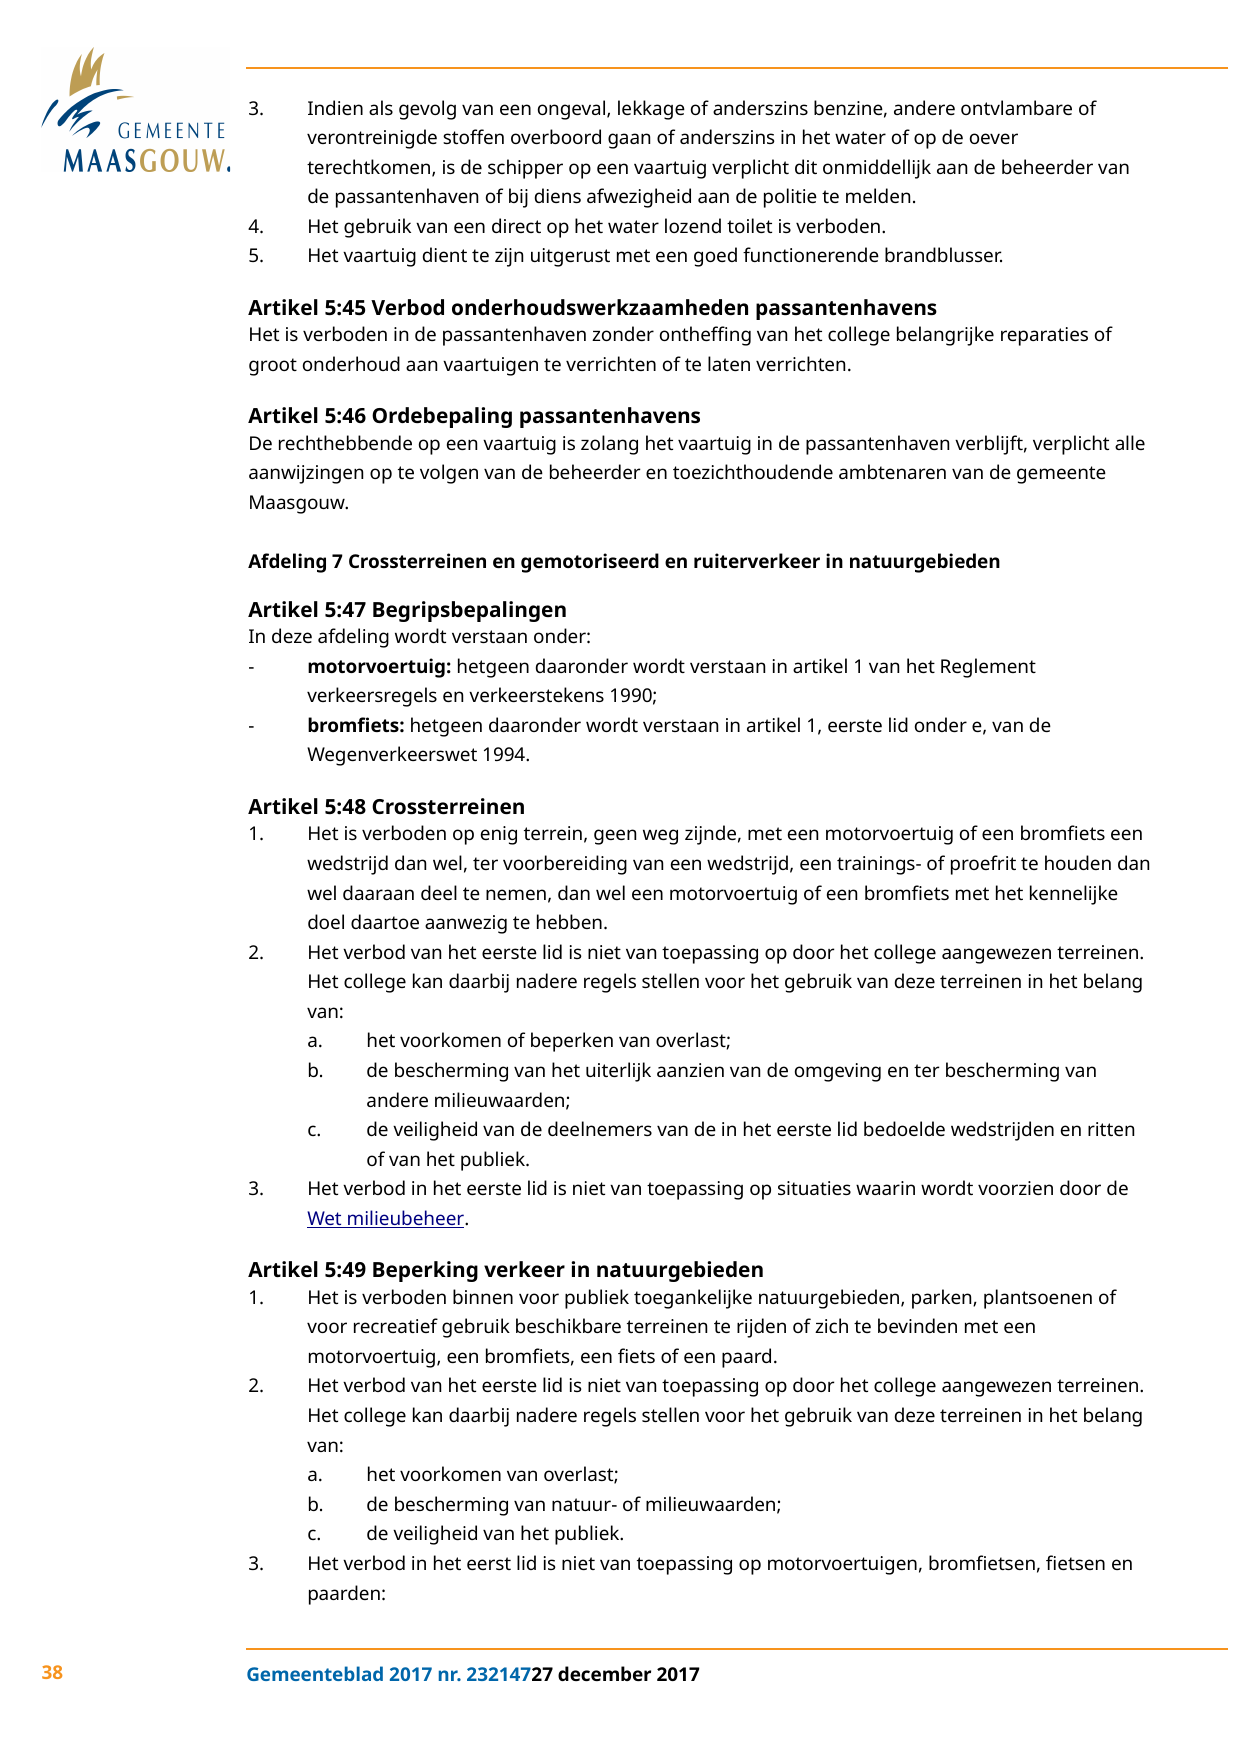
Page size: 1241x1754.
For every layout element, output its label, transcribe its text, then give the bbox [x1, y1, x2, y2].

list Het verbod in het eerste lid is niet van toepassing op situaties waarin wordt voorzien door de Wet milieubeheer. [248, 1176, 1152, 1231]
text Afdeling 7 Crossterreinen en gemotoriseerd en ruiterverkeer in natuurgebieden [248, 548, 1152, 574]
list de bescherming van natuur- of milieuwaarden; [307, 1491, 1152, 1517]
text Artikel 5:49 Beperking verkeer in natuurgebieden [248, 1256, 1152, 1284]
list de veiligheid van de deelnemers van de in het eerste lid bedoelde wedstrijden en ritten of van het publiek. [307, 1116, 1152, 1172]
text Artikel 5:45 Verbod onderhoudswerkzaamheden passantenhavens [248, 293, 1152, 322]
list het voorkomen of beperken van overlast; [307, 1028, 1152, 1053]
picture [41, 47, 231, 172]
list het voorkomen van overlast; [307, 1461, 1152, 1487]
list bromfiets: hetgeen daaronder wordt verstaan in artikel 1, eerste lid onder e, van de Wegenverkeerswet 1994. [248, 712, 1152, 767]
text Artikel 5:47 Begripsbepalingen [248, 595, 1152, 623]
list Het verbod in het eerst lid is niet van toepassing op motorvoertuigen, bromfietsen, fietsen en paarden: [248, 1550, 1152, 1606]
list Het gebruik van een direct op het water lozend toilet is verboden. [248, 213, 1152, 239]
list Indien als gevolg van een ongeval, lekkage of anderszins benzine, andere ontvlambare of verontreinigde stoffen overboord gaan of anderszins in het water of op de oever terechtkomen, is de schipper op een vaartuig verplicht dit onmiddellijk aan de beheerder van de passantenhaven of bij diens afwezigheid aan de politie te melden. [248, 95, 1152, 209]
list de bescherming van het uiterlijk aanzien van de omgeving en ter bescherming van andere milieuwaarden; [307, 1057, 1152, 1112]
list Het is verboden binnen voor publiek toegankelijke natuurgebieden, parken, plantsoenen of voor recreatief gebruik beschikbare terreinen te rijden of zich te bevinden met een motorvoertuig, een bromfiets, een fiets of een paard. [248, 1284, 1152, 1369]
list de veiligheid van het publiek. [307, 1521, 1152, 1546]
text Artikel 5:46 Ordebepaling passantenhavens [248, 402, 1152, 430]
list motorvoertuig: hetgeen daaronder wordt verstaan in artikel 1 van het Reglement verkeersregels en verkeerstekens 1990; [248, 653, 1152, 708]
list Het is verboden op enig terrein, geen weg zijnde, met een motorvoertuig of een bromfiets een wedstrijd dan wel, ter voorbereiding van een wedstrijd, een trainings- of proefrit te houden dan wel daaraan deel te nemen, dan wel een motorvoertuig of een bromfiets met het kennelijke doel daartoe aanwezig te hebben. [248, 821, 1152, 935]
text Het is verboden in de passantenhaven zonder ontheffing van het college belangrijke reparaties of groot onderhoud aan vaartuigen te verrichten of te laten verrichten. [248, 322, 1152, 377]
list Het verbod van het eerste lid is niet van toepassing op door het college aangewezen terreinen. Het college kan daarbij nadere regels stellen voor het gebruik van deze terreinen in het belang van: [248, 939, 1152, 1024]
text Artikel 5:48 Crossterreinen [248, 792, 1152, 821]
text De rechthebbende op een vaartuig is zolang het vaartuig in de passantenhaven verblijft, verplicht alle aanwijzingen op te volgen van de beheerder en toezichthoudende ambtenaren van de gemeente Maasgouw. [248, 430, 1152, 515]
list Het verbod van het eerste lid is niet van toepassing op door het college aangewezen terreinen. Het college kan daarbij nadere regels stellen voor het gebruik van deze terreinen in het belang van: [248, 1373, 1152, 1458]
list Het vaartuig dient te zijn uitgerust met een goed functionerende brandblusser. [248, 243, 1152, 268]
text In deze afdeling wordt verstaan onder: [248, 623, 1152, 649]
